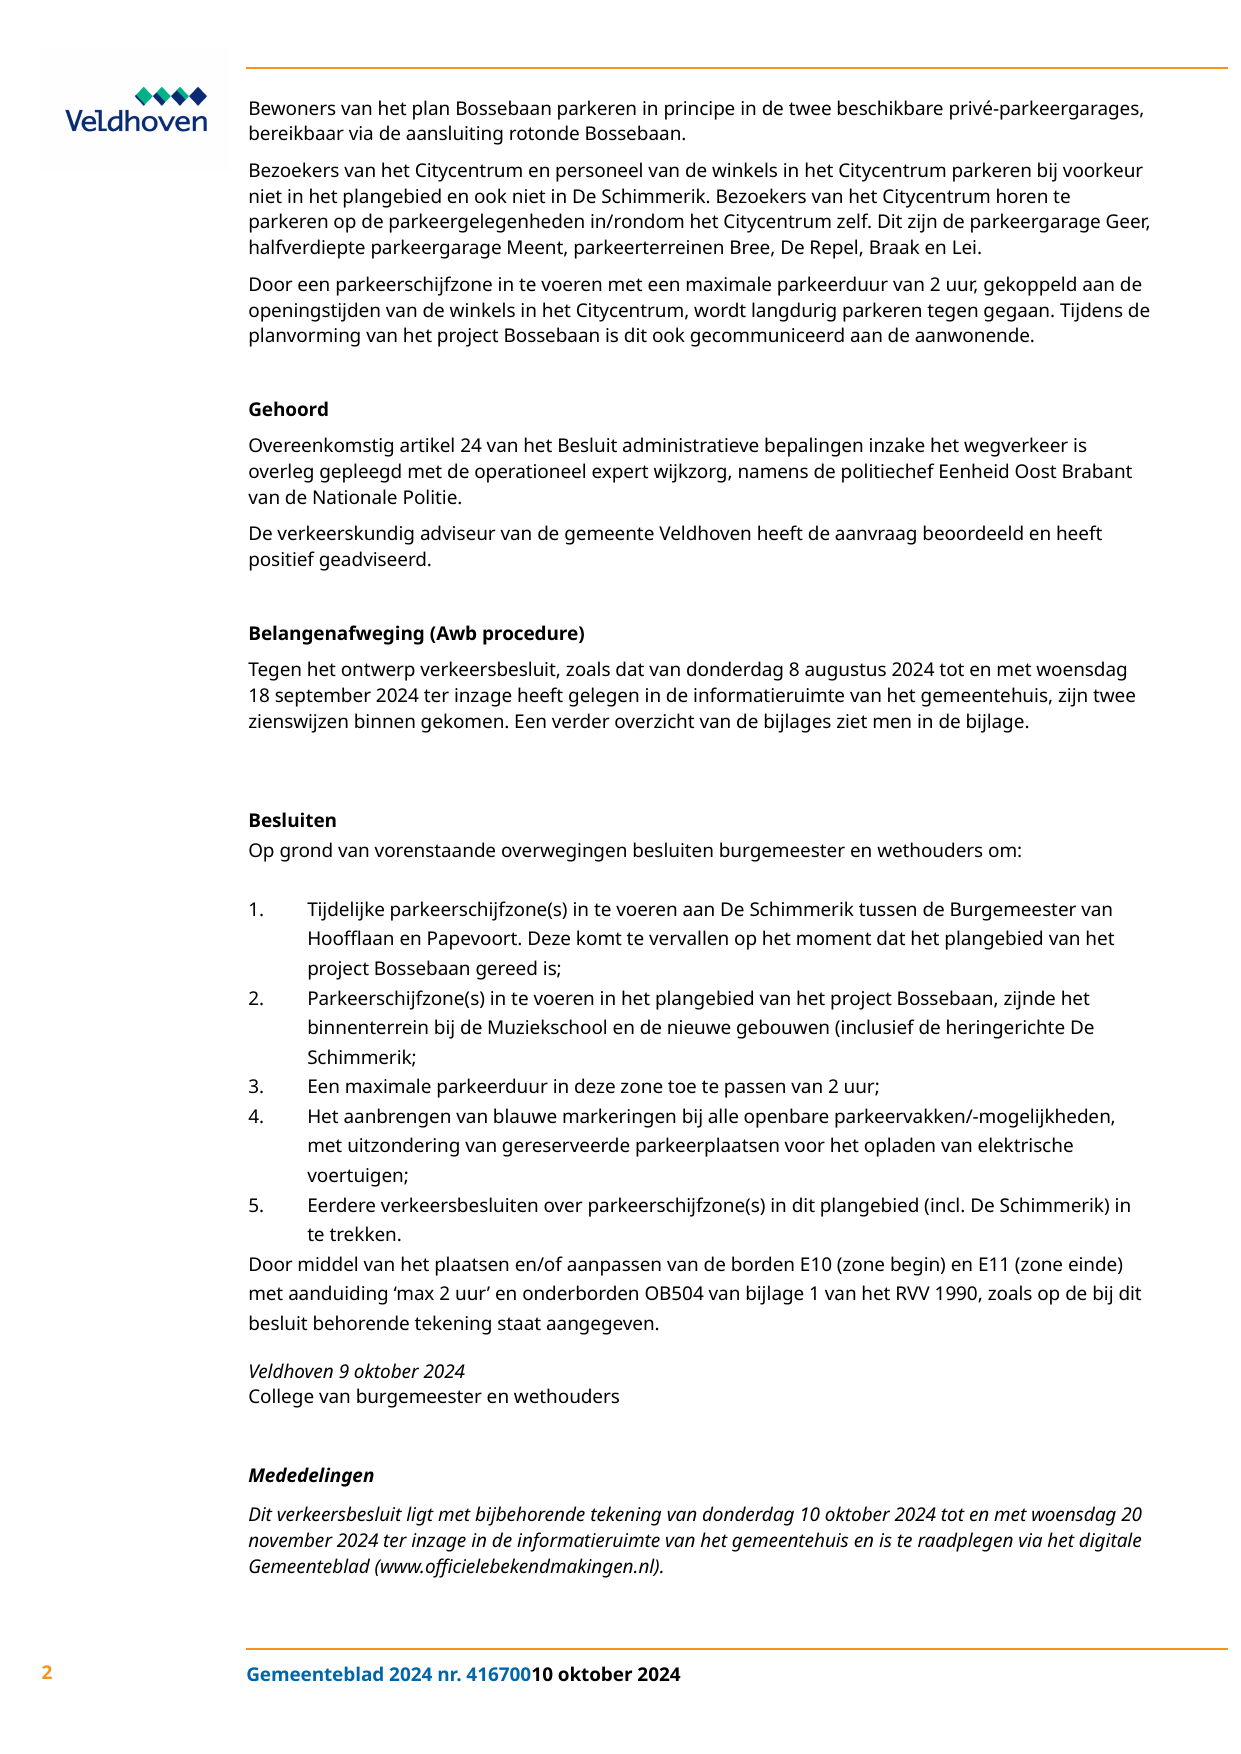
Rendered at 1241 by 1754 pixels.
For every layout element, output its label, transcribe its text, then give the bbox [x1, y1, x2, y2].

text Door middel van het plaatsen en/of aanpassen van de borden E10 (zone begin) en E11 (zone einde) met aanduiding ‘max 2 uur’ en onderborden OB504 van bijlage 1 van het RVV 1990, zoals op de bij dit besluit behorende tekening staat aangegeven. [248, 1251, 1152, 1336]
text Gehoord [248, 396, 1152, 422]
text College van burgemeester en wethouders [248, 1384, 1152, 1409]
list Eerdere verkeersbesluiten over parkeerschijfzone(s) in dit plangebied (incl. De Schimmerik) in te trekken. [248, 1192, 1152, 1247]
text Op grond van vorenstaande overwegingen besluiten burgemeester en wethouders om: [248, 837, 1152, 862]
text Mededelingen [248, 1462, 1152, 1488]
text Belangenafweging (Awb procedure) [248, 620, 1152, 645]
picture [41, 47, 231, 172]
text Tegen het ontwerp verkeersbesluit, zoals dat van donderdag 8 augustus 2024 tot en met woensdag 18 september 2024 ter inzage heeft gelegen in de informatieruimte van het gemeentehuis, zijn twee zienswijzen binnen gekomen. Een verder overzicht van de bijlages ziet men in de bijlage. [248, 656, 1152, 733]
text Overeenkomstig artikel 24 van het Besluit administratieve bepalingen inzake het wegverkeer is overleg gepleegd met de operationeel expert wijkzorg, namens de politiechef Eenheid Oost Brabant van de Nationale Politie. [248, 432, 1152, 510]
list Het aanbrengen van blauwe markeringen bij alle openbare parkeervakken/-mogelijkheden, met uitzondering van gereserveerde parkeerplaatsen voor het opladen van elektrische voertuigen; [248, 1103, 1152, 1188]
text De verkeerskundig adviseur van de gemeente Veldhoven heeft de aanvraag beoordeeld en heeft positief geadviseerd. [248, 521, 1152, 572]
text Door een parkeerschijfzone in te voeren met een maximale parkeerduur van 2 uur, gekoppeld aan de openingstijden van de winkels in het Citycentrum, wordt langdurig parkeren tegen gegaan. Tijdens de planvorming van het project Bossebaan is dit ook gecommuniceerd aan de aanwonende. [248, 271, 1152, 348]
list Een maximale parkeerduur in deze zone toe te passen van 2 uur; [248, 1073, 1152, 1099]
text Bewoners van het plan Bossebaan parkeren in principe in de twee beschikbare privé-parkeergarages, bereikbaar via de aansluiting rotonde Bossebaan. [248, 95, 1152, 146]
text Bezoekers van het Citycentrum en personeel van de winkels in het Citycentrum parkeren bij voorkeur niet in het plangebied en ook niet in De Schimmerik. Bezoekers van het Citycentrum horen te parkeren op de parkeergelegenheden in/rondom het Citycentrum zelf. Dit zijn de parkeergarage Geer, halfverdiepte parkeergarage Meent, parkeerterreinen Bree, De Repel, Braak en Lei. [248, 157, 1152, 260]
text Dit verkeersbesluit ligt met bijbehorende tekening van donderdag 10 oktober 2024 tot en met woensdag 20 november 2024 ter inzage in de informatieruimte van het gemeentehuis en is te raadplegen via het digitale Gemeenteblad (www.officielebekendmakingen.nl). [248, 1502, 1152, 1579]
list Parkeerschijfzone(s) in te voeren in het plangebied van het project Bossebaan, zijnde het binnenterrein bij de Muziekschool en de nieuwe gebouwen (inclusief de heringerichte De Schimmerik; [248, 985, 1152, 1069]
list Tijdelijke parkeerschijfzone(s) in te voeren aan De Schimmerik tussen de Burgemeester van Hoofflaan en Papevoort. Deze komt te vervallen op het moment dat het plangebied van het project Bossebaan gereed is; [248, 896, 1152, 981]
text Veldhoven 9 oktober 2024 [248, 1358, 1152, 1384]
text Besluiten [248, 807, 1152, 833]
